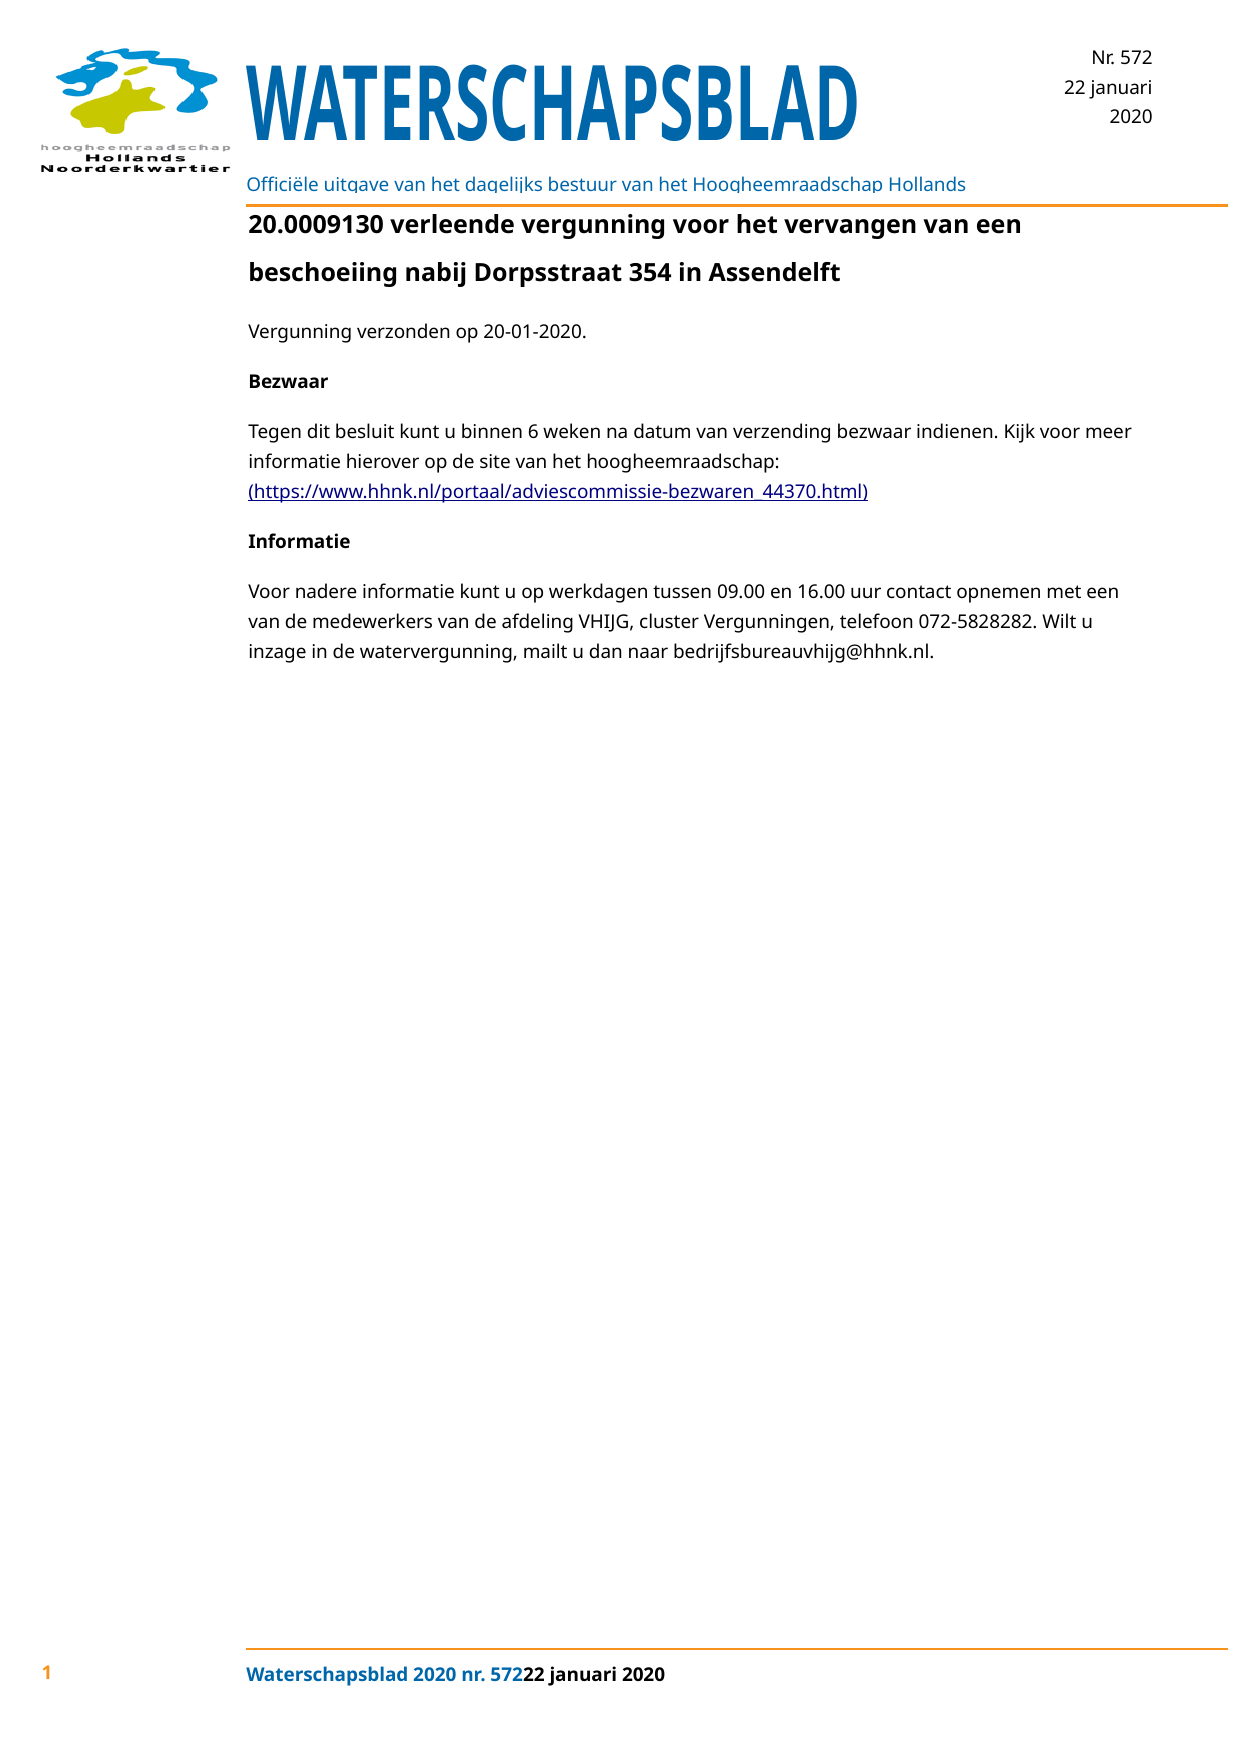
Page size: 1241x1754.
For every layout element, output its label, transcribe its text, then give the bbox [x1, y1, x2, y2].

picture [41, 47, 231, 172]
text Vergunning verzonden op 20-01-2020. [248, 318, 1152, 344]
text Voor nadere informatie kunt u op werkdagen tussen 09.00 en 16.00 uur contact opnemen met een van de medewerkers van de afdeling VHIJG, cluster Vergunningen, telefoon 072-5828282. Wilt u inzage in de watervergunning, mailt u dan naar bedrijfsbureauvhijg@hhnk.nl. [248, 579, 1152, 664]
text Tegen dit besluit kunt u binnen 6 weken na datum van verzending bezwaar indienen. Kijk voor meer informatie hierover op de site van het hoogheemraadschap: (https://www.hhnk.nl/portaal/adviescommissie-bezwaren_44370.html) [248, 419, 1152, 504]
text Bezwaar [248, 368, 1152, 394]
text 20.0009130 verleende vergunning voor het vervangen van een beschoeiing nabij Dorpsstraat 354 in Assendelft [248, 207, 1152, 288]
text Informatie [248, 528, 1152, 554]
